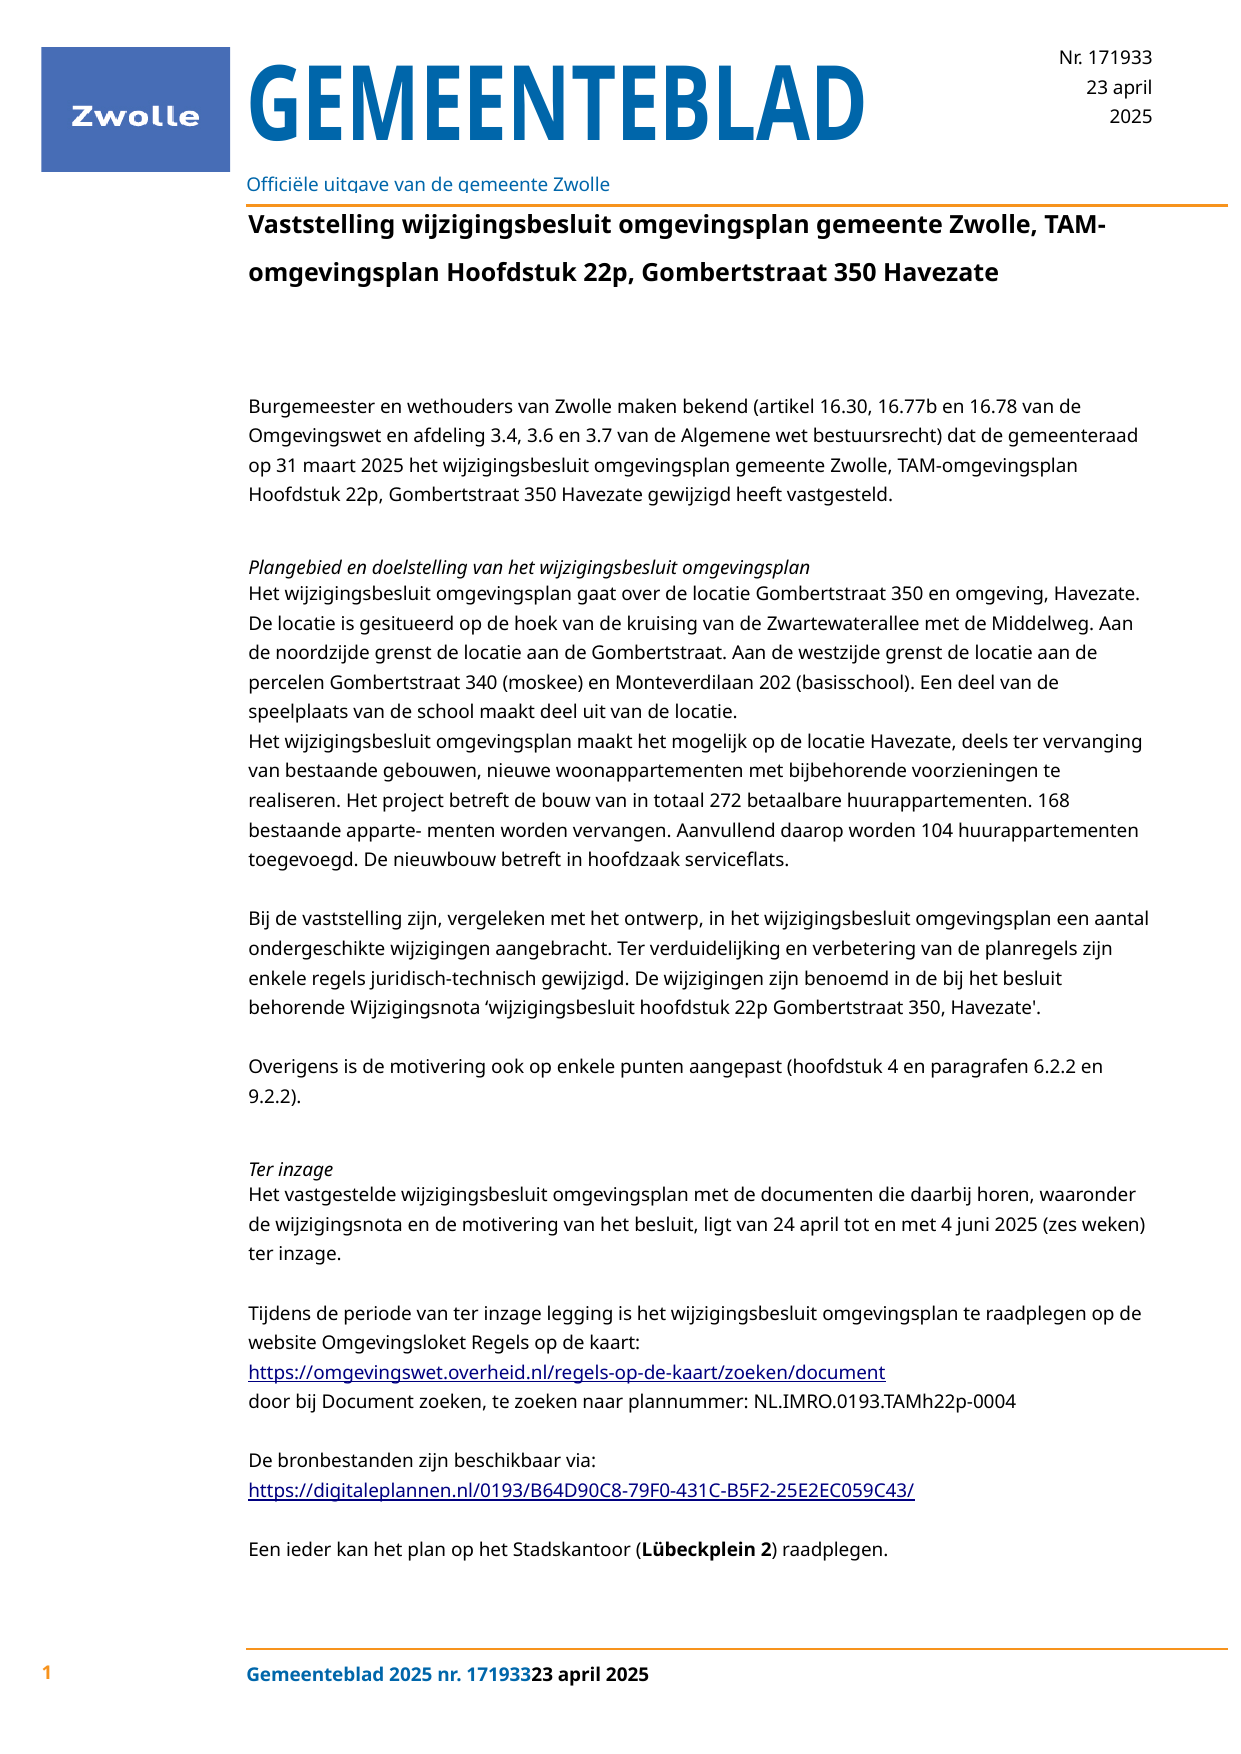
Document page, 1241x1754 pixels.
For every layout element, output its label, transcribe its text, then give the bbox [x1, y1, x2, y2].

text Het vastgestelde wijzigingsbesluit omgevingsplan met de documenten die daarbij horen, waaronder de wijzigingsnota en de motivering van het besluit, ligt van 24 april tot en met 4 juni 2025 (zes weken) ter inzage. [248, 1181, 1152, 1266]
text Overigens is de motivering ook op enkele punten aangepast (hoofdstuk 4 en paragrafen 6.2.2 en 9.2.2). [248, 1053, 1152, 1109]
text Vaststelling wijzigingsbesluit omgevingsplan gemeente Zwolle, TAM-omgevingsplan Hoofdstuk 22p, Gombertstraat 350 Havezate [248, 207, 1152, 288]
text Plangebied en doelstelling van het wijzigingsbesluit omgevingsplan [248, 554, 1152, 580]
text Het wijzigingsbesluit omgevingsplan maakt het mogelijk op de locatie Havezate, deels ter vervanging van bestaande gebouwen, nieuwe woonappartementen met bijbehorende voorzieningen te realiseren. Het project betreft de bouw van in totaal 272 betaalbare huurappartementen. 168 bestaande apparte- menten worden vervangen. Aanvullend daarop worden 104 huurappartementen toegevoegd. De nieuwbouw betreft in hoofdzaak serviceflats. [248, 728, 1152, 872]
text https://digitaleplannen.nl/0193/B64D90C8-79F0-431C-B5F2-25E2EC059C43/ [248, 1477, 1152, 1503]
text Burgemeester en wethouders van Zwolle maken bekend (artikel 16.30, 16.77b en 16.78 van de Omgevingswet en afdeling 3.4, 3.6 en 3.7 van de Algemene wet bestuursrecht) dat de gemeenteraad op 31 maart 2025 het wijzigingsbesluit omgevingsplan gemeente Zwolle, TAM-omgevingsplan Hoofdstuk 22p, Gombertstraat 350 Havezate gewijzigd heeft vastgesteld. [248, 393, 1152, 507]
text Ter inzage [248, 1156, 1152, 1181]
text Een ieder kan het plan op het Stadskantoor (Lübeckplein 2) raadplegen. [248, 1536, 1152, 1562]
text Het wijzigingsbesluit omgevingsplan gaat over de locatie Gombertstraat 350 en omgeving, Havezate. De locatie is gesitueerd op de hoek van de kruising van de Zwartewaterallee met de Middelweg. Aan de noordzijde grenst de locatie aan de Gombertstraat. Aan de westzijde grenst de locatie aan de percelen Gombertstraat 340 (moskee) en Monteverdilaan 202 (basisschool). Een deel van de speelplaats van de school maakt deel uit van de locatie. [248, 580, 1152, 724]
picture [41, 47, 231, 172]
text Bij de vaststelling zijn, vergeleken met het ontwerp, in het wijzigingsbesluit omgevingsplan een aantal ondergeschikte wijzigingen aangebracht. Ter verduidelijking en verbetering van de planregels zijn enkele regels juridisch-technisch gewijzigd. De wijzigingen zijn benoemd in de bij het besluit behorende Wijzigingsnota ‘wijzigingsbesluit hoofdstuk 22p Gombertstraat 350, Havezate'. [248, 906, 1152, 1020]
text Tijdens de periode van ter inzage legging is het wijzigingsbesluit omgevingsplan te raadplegen op de website Omgevingsloket Regels op de kaart: https://omgevingswet.overheid.nl/regels-op-de-kaart/zoeken/document [248, 1300, 1152, 1385]
text door bij Document zoeken, te zoeken naar plannummer: NL.IMRO.0193.TAMh22p-0004 [248, 1388, 1152, 1414]
text De bronbestanden zijn beschikbaar via: [248, 1448, 1152, 1473]
